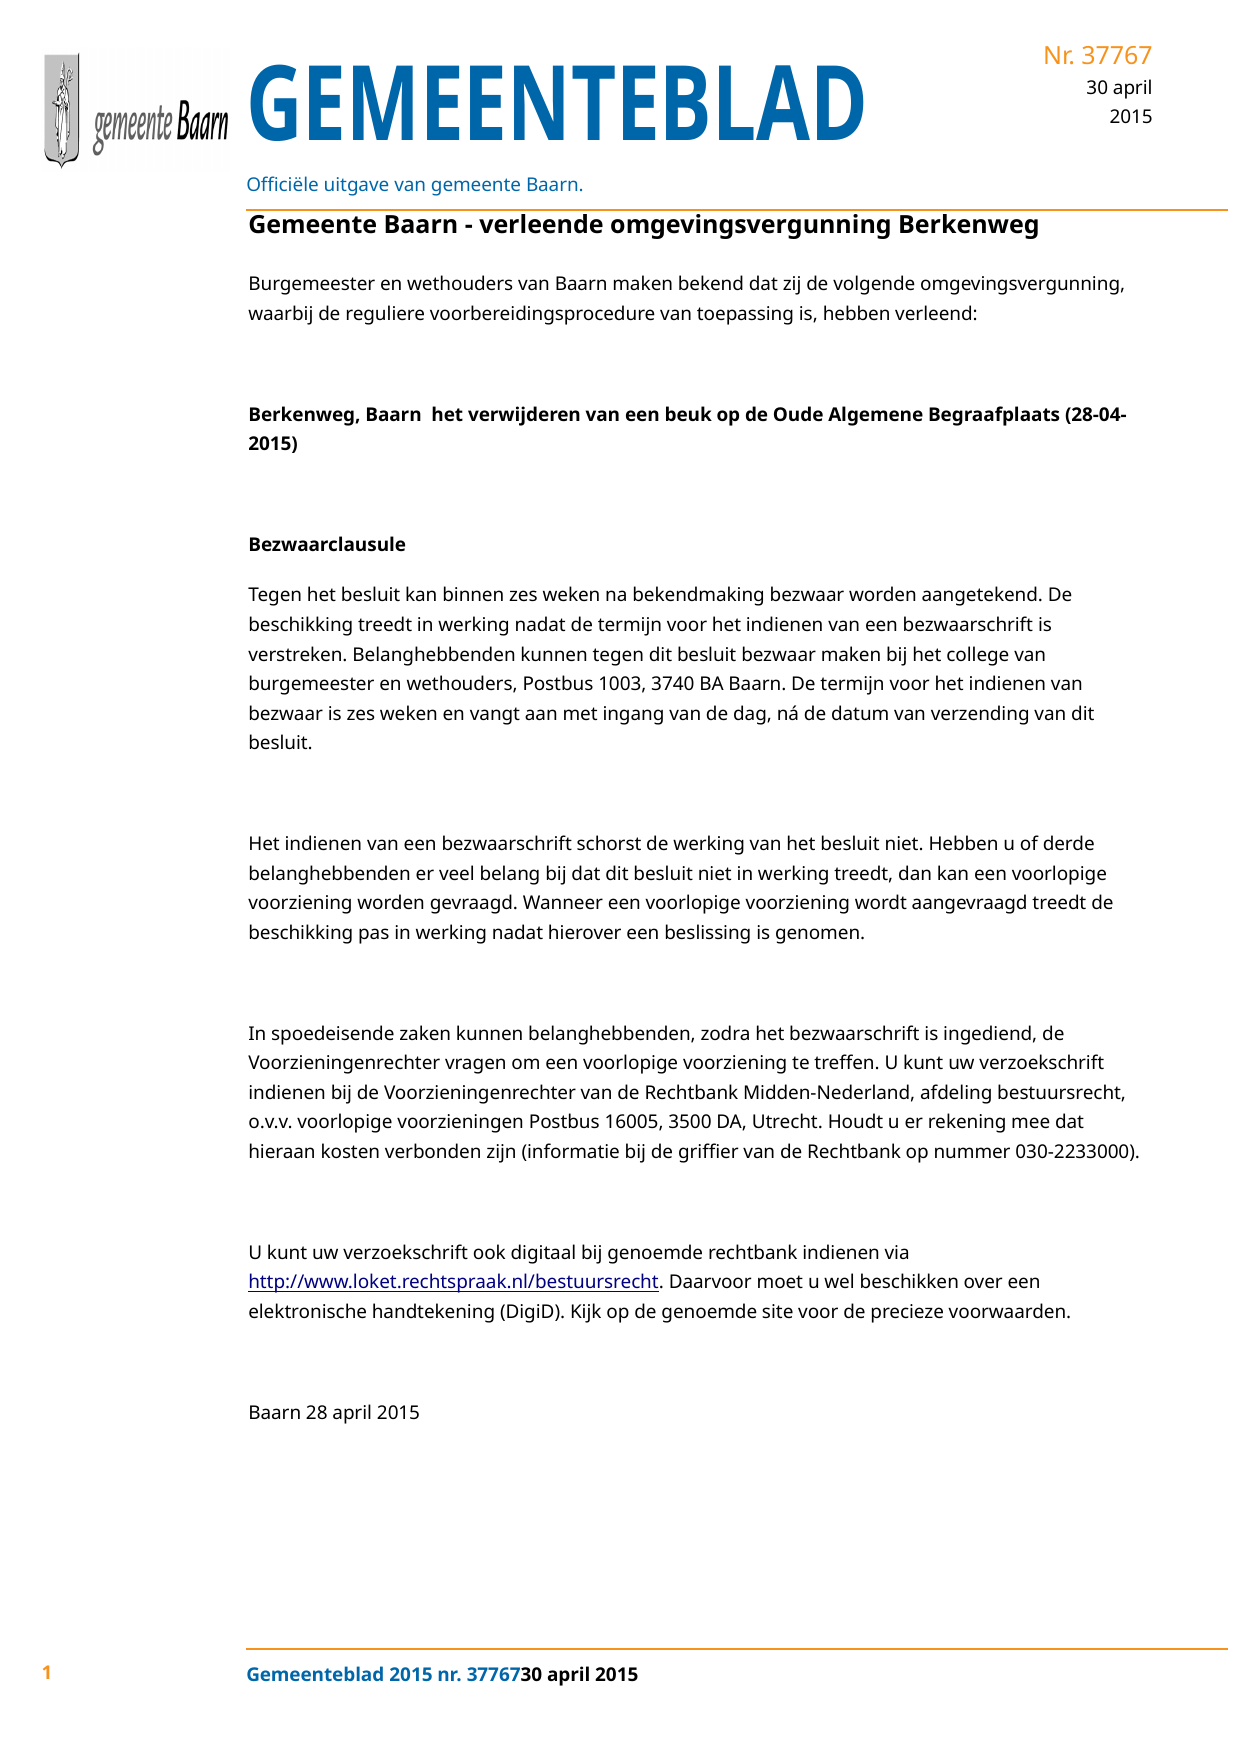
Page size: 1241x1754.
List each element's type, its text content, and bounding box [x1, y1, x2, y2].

picture [41, 47, 231, 172]
text Het indienen van een bezwaarschrift schorst de werking van het besluit niet. Hebben u of derde belanghebbenden er veel belang bij dat dit besluit niet in werking treedt, dan kan een voorlopige voorziening worden gevraagd. Wanneer een voorlopige voorziening wordt aangevraagd treedt de beschikking pas in werking nadat hierover een beslissing is genomen. [248, 830, 1152, 945]
text In spoedeisende zaken kunnen belanghebbenden, zodra het bezwaarschrift is ingediend, de Voorzieningenrechter vragen om een voorlopige voorziening te treffen. U kunt uw verzoekschrift indienen bij de Voorzieningenrechter van de Rechtbank Midden-Nederland, afdeling bestuursrecht, o.v.v. voorlopige voorzieningen Postbus 16005, 3500 DA, Utrecht. Houdt u er rekening mee dat hieraan kosten verbonden zijn (informatie bij de griffier van de Rechtbank op nummer 030-2233000). [248, 1020, 1152, 1164]
text Tegen het besluit kan binnen zes weken na bekendmaking bezwaar worden aangetekend. De beschikking treedt in werking nadat de termijn voor het indienen van een bezwaarschrift is verstreken. Belanghebbenden kunnen tegen dit besluit bezwaar maken bij het college van burgemeester en wethouders, Postbus 1003, 3740 BA Baarn. De termijn voor het indienen van bezwaar is zes weken en vangt aan met ingang van de dag, ná de datum van verzending van dit besluit. [248, 582, 1152, 755]
text U kunt uw verzoekschrift ook digitaal bij genoemde rechtbank indienen via http://www.loket.rechtspraak.nl/bestuursrecht. Daarvoor moet u wel beschikken over een elektronische handtekening (DigiD). Kijk op de genoemde site voor de precieze voorwaarden. [248, 1239, 1152, 1324]
text Gemeente Baarn - verleende omgevingsvergunning Berkenweg [248, 211, 1152, 241]
text Burgemeester en wethouders van Baarn maken bekend dat zij de volgende omgevingsvergunning, waarbij de reguliere voorbereidingsprocedure van toepassing is, hebben verleend: [248, 270, 1152, 326]
text Berkenweg, Baarn het verwijderen van een beuk op de Oude Algemene Begraafplaats (28-04-2015) [248, 401, 1152, 456]
text Bezwaarclausule [248, 531, 1152, 557]
text Baarn 28 april 2015 [248, 1399, 1152, 1425]
